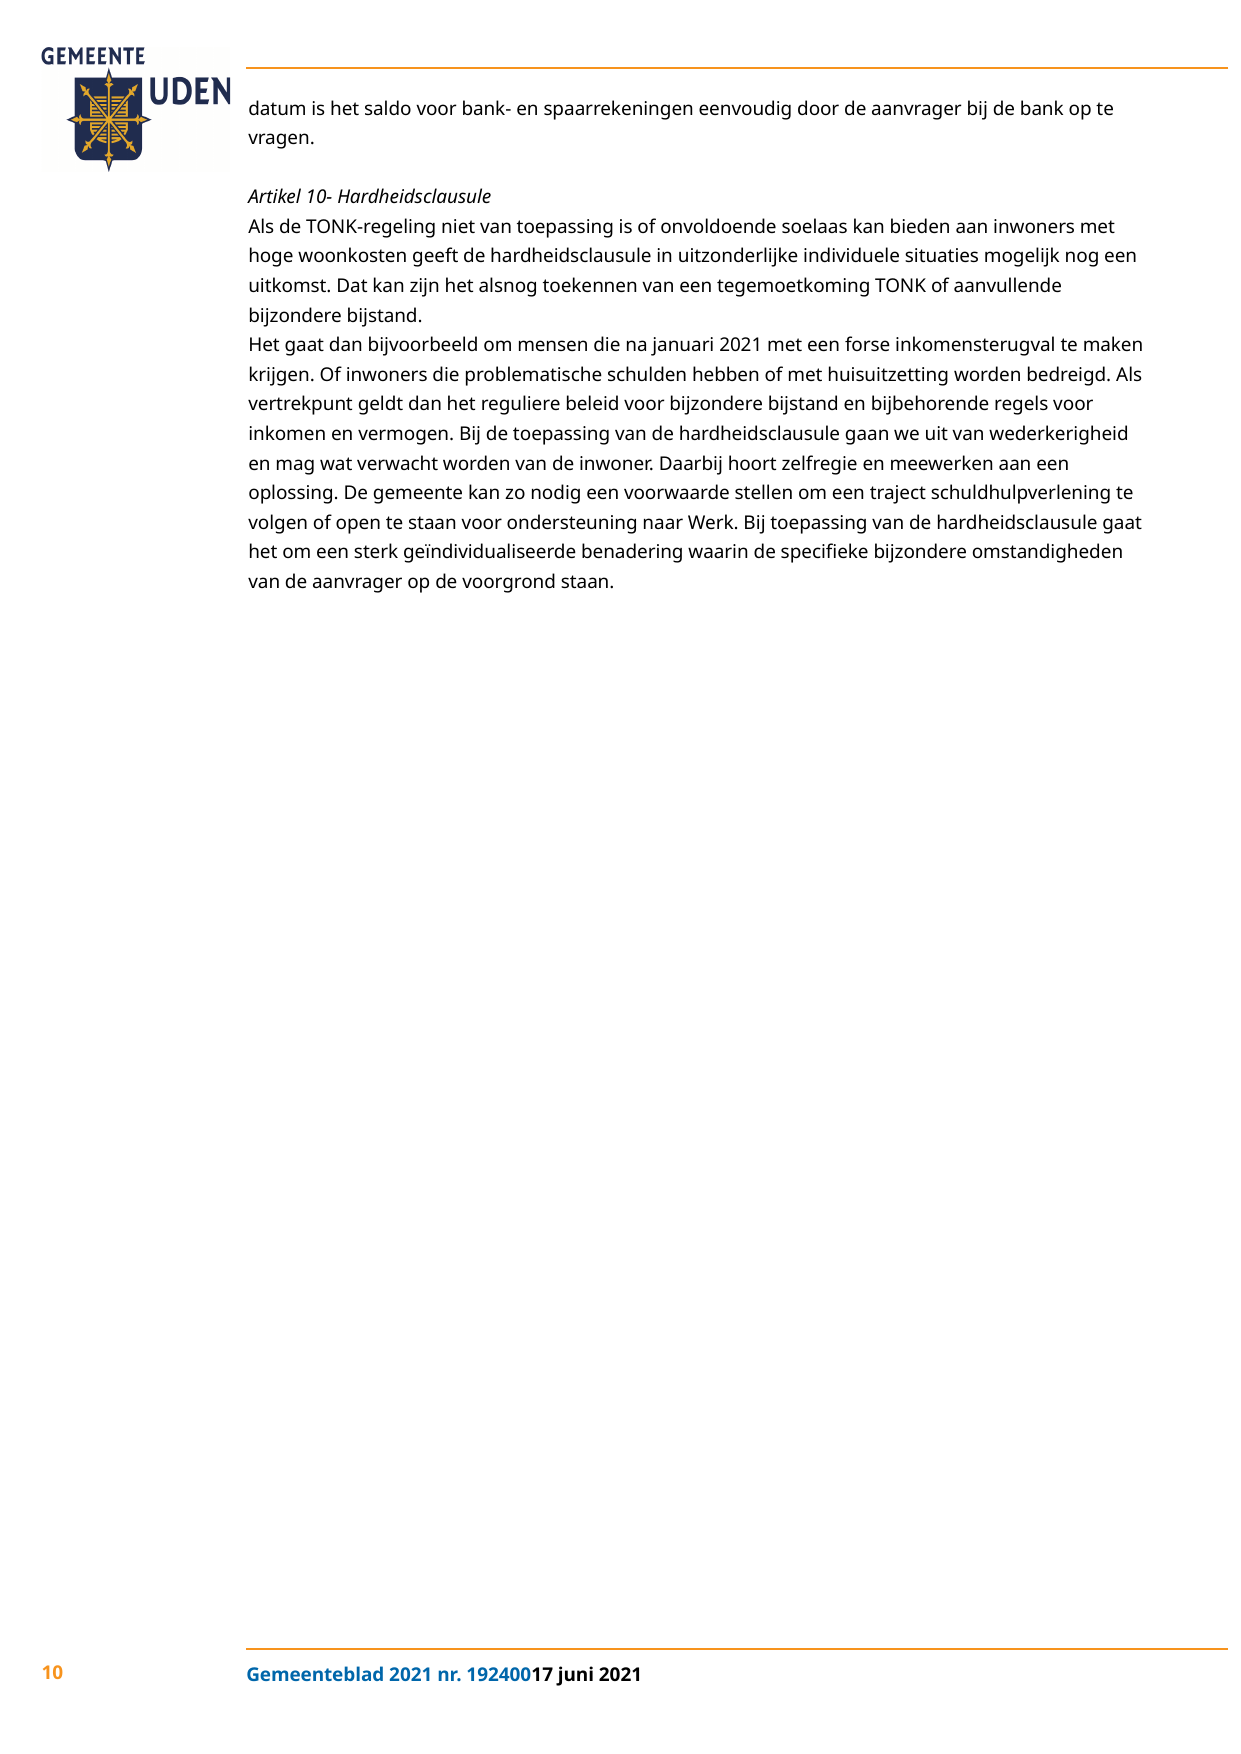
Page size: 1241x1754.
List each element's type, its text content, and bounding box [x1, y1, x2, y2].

text Als de TONK-regeling niet van toepassing is of onvoldoende soelaas kan bieden aan inwoners met hoge woonkosten geeft de hardheidsclausule in uitzonderlijke individuele situaties mogelijk nog een uitkomst. Dat kan zijn het alsnog toekennen van een tegemoetkoming TONK of aanvullende bijzondere bijstand. [248, 213, 1152, 328]
text datum is het saldo voor bank- en spaarrekeningen eenvoudig door de aanvrager bij de bank op te vragen. [248, 95, 1152, 150]
picture [41, 47, 231, 172]
text Het gaat dan bijvoorbeeld om mensen die na januari 2021 met een forse inkomensterugval te maken krijgen. Of inwoners die problematische schulden hebben of met huisuitzetting worden bedreigd. Als vertrekpunt geldt dan het reguliere beleid voor bijzondere bijstand en bijbehorende regels voor inkomen en vermogen. Bij de toepassing van de hardheidsclausule gaan we uit van wederkerigheid en mag wat verwacht worden van de inwoner. Daarbij hoort zelfregie en meewerken aan een oplossing. De gemeente kan zo nodig een voorwaarde stellen om een traject schuldhulpverlening te volgen of open te staan voor ondersteuning naar Werk. Bij toepassing van de hardheidsclausule gaat het om een sterk geïndividualiseerde benadering waarin de specifieke bijzondere omstandigheden van de aanvrager op de voorgrond staan. [248, 331, 1152, 594]
text Artikel 10- Hardheidsclausule [248, 183, 1152, 209]
